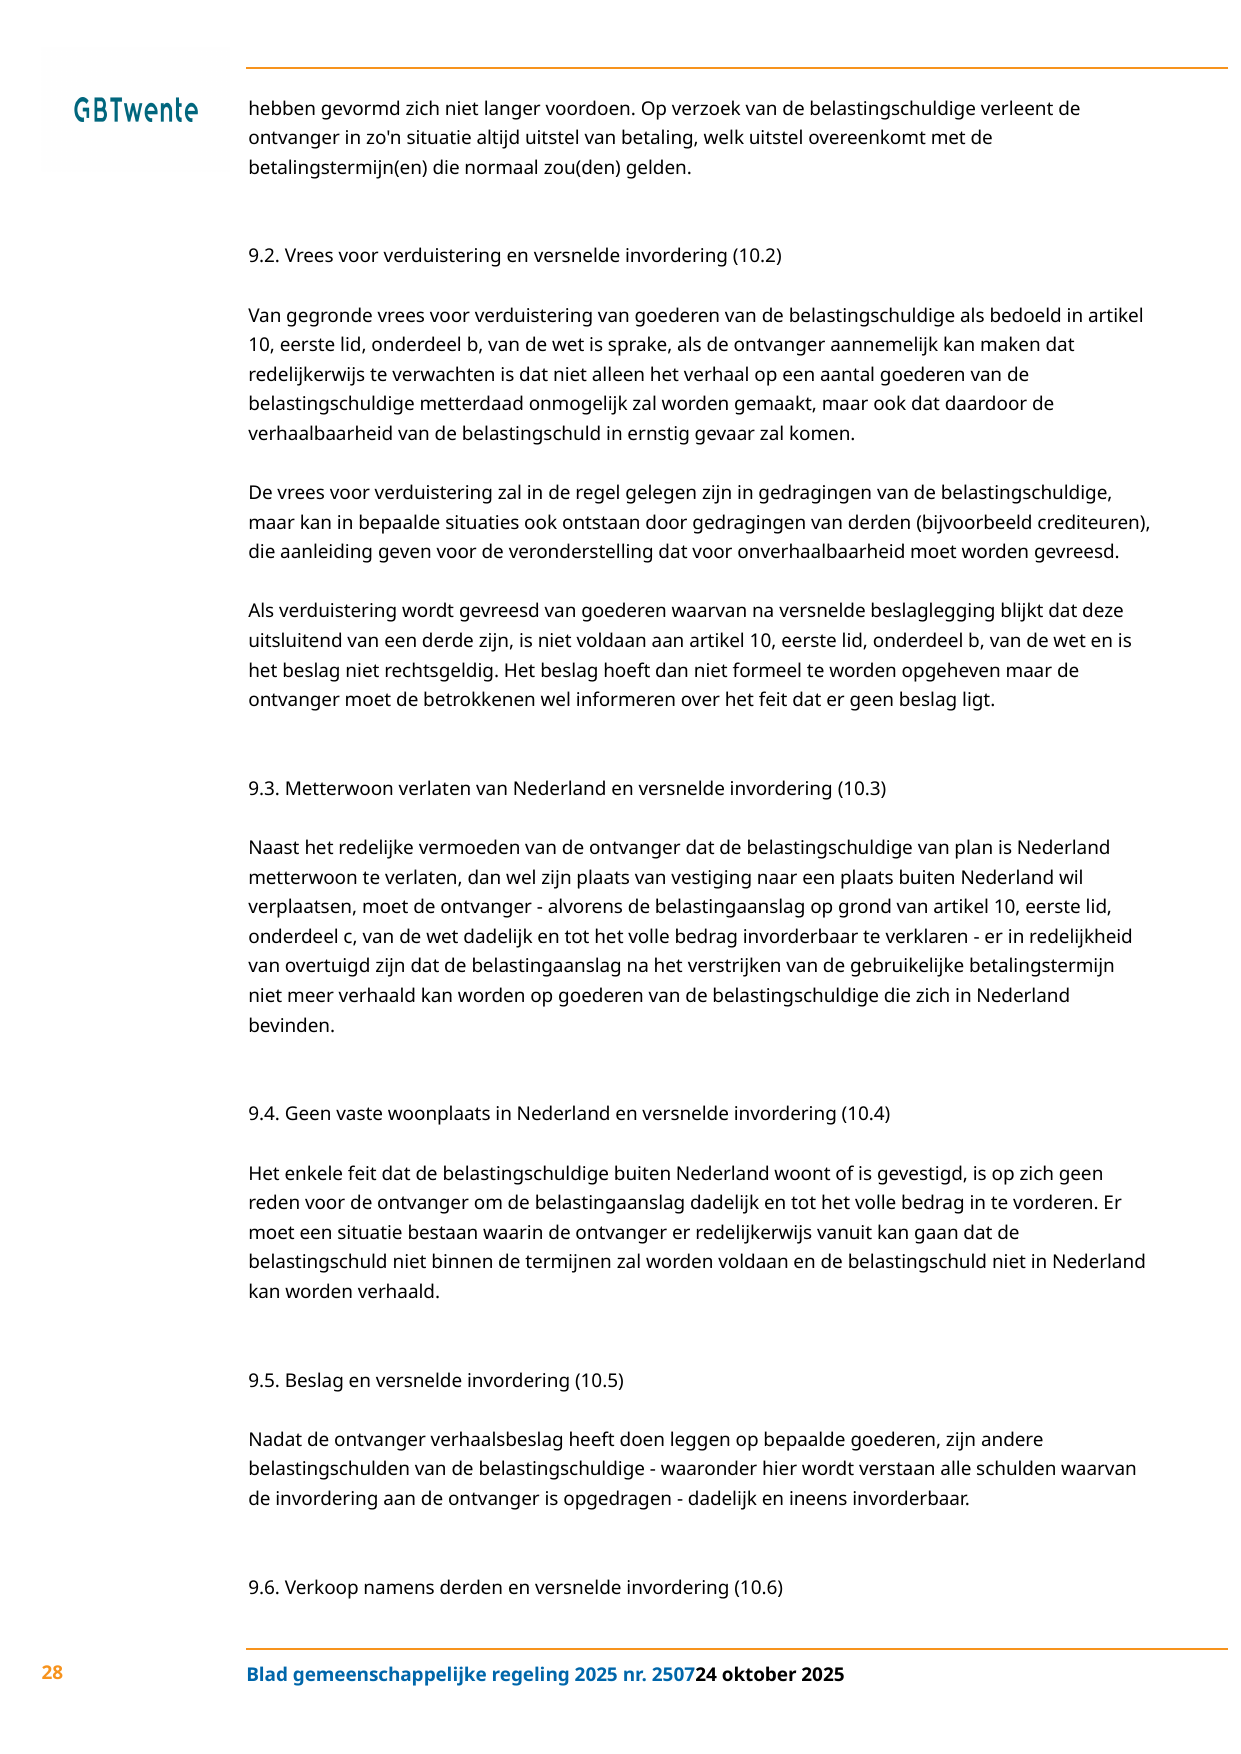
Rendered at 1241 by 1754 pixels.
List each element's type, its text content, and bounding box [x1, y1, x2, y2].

text Als verduistering wordt gevreesd van goederen waarvan na versnelde beslaglegging blijkt dat deze uitsluitend van een derde zijn, is niet voldaan aan artikel 10, eerste lid, onderdeel b, van de wet en is het beslag niet rechtsgeldig. Het beslag hoeft dan niet formeel te worden opgeheven maar de ontvanger moet de betrokkenen wel informeren over het feit dat er geen beslag ligt. [248, 598, 1152, 712]
text 9.4. Geen vaste woonplaats in Nederland en versnelde invordering (10.4) [248, 1101, 1152, 1126]
text 9.5. Beslag en versnelde invordering (10.5) [248, 1367, 1152, 1393]
text De vrees voor verduistering zal in de regel gelegen zijn in gedragingen van de belastingschuldige, maar kan in bepaalde situaties ook ontstaan door gedragingen van derden (bijvoorbeeld crediteuren), die aanleiding geven voor de veronderstelling dat voor onverhaalbaarheid moet worden gevreesd. [248, 479, 1152, 564]
text Nadat de ontvanger verhaalsbeslag heeft doen leggen op bepaalde goederen, zijn andere belastingschulden van de belastingschuldige - waaronder hier wordt verstaan alle schulden waarvan de invordering aan de ontvanger is opgedragen - dadelijk en ineens invorderbaar. [248, 1426, 1152, 1511]
text 9.2. Vrees voor verduistering en versnelde invordering (10.2) [248, 243, 1152, 268]
picture [41, 47, 231, 172]
text 9.6. Verkoop namens derden en versnelde invordering (10.6) [248, 1574, 1152, 1600]
text Van gegronde vrees voor verduistering van goederen van de belastingschuldige als bedoeld in artikel 10, eerste lid, onderdeel b, van de wet is sprake, als de ontvanger aannemelijk kan maken dat redelijkerwijs te verwachten is dat niet alleen het verhaal op een aantal goederen van de belastingschuldige metterdaad onmogelijk zal worden gemaakt, maar ook dat daardoor de verhaalbaarheid van de belastingschuld in ernstig gevaar zal komen. [248, 302, 1152, 446]
text Naast het redelijke vermoeden van de ontvanger dat de belastingschuldige van plan is Nederland metterwoon te verlaten, dan wel zijn plaats van vestiging naar een plaats buiten Nederland wil verplaatsen, moet de ontvanger - alvorens de belastingaanslag op grond van artikel 10, eerste lid, onderdeel c, van de wet dadelijk en tot het volle bedrag invorderbaar te verklaren - er in redelijkheid van overtuigd zijn dat de belastingaanslag na het verstrijken van de gebruikelijke betalingstermijn niet meer verhaald kan worden op goederen van de belastingschuldige die zich in Nederland bevinden. [248, 834, 1152, 1038]
text Het enkele feit dat de belastingschuldige buiten Nederland woont of is gevestigd, is op zich geen reden voor de ontvanger om de belastingaanslag dadelijk en tot het volle bedrag in te vorderen. Er moet een situatie bestaan waarin de ontvanger er redelijkerwijs vanuit kan gaan dat de belastingschuld niet binnen de termijnen zal worden voldaan en de belastingschuld niet in Nederland kan worden verhaald. [248, 1160, 1152, 1304]
text hebben gevormd zich niet langer voordoen. Op verzoek van de belastingschuldige verleent de ontvanger in zo'n situatie altijd uitstel van betaling, welk uitstel overeenkomt met de betalingstermijn(en) die normaal zou(den) gelden. [248, 95, 1152, 180]
text 9.3. Metterwoon verlaten van Nederland en versnelde invordering (10.3) [248, 775, 1152, 801]
